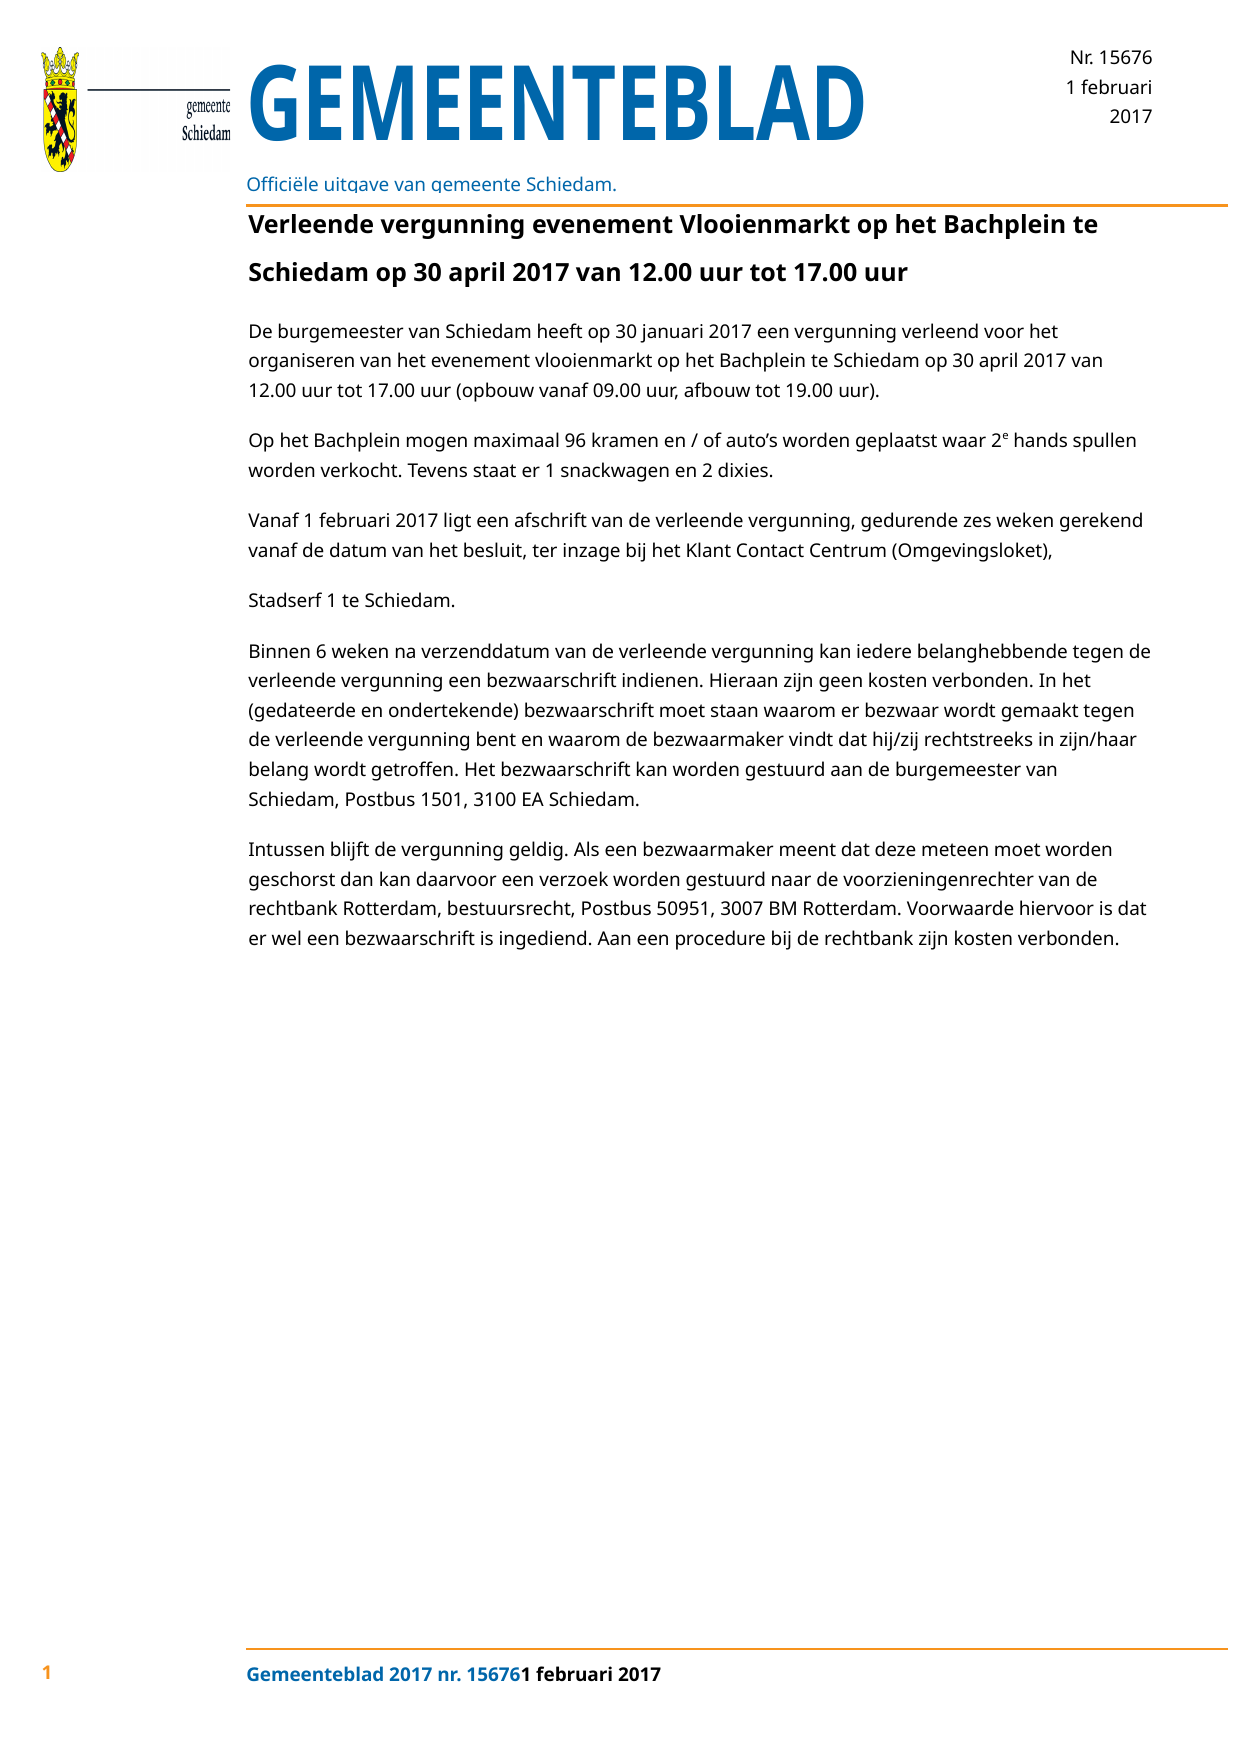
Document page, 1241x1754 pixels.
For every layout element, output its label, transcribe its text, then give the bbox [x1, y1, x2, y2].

text Verleende vergunning evenement Vlooienmarkt op het Bachplein te Schiedam op 30 april 2017 van 12.00 uur tot 17.00 uur [248, 207, 1152, 288]
text Stadserf 1 te Schiedam. [248, 587, 1152, 613]
picture [41, 47, 231, 172]
text Intussen blijft de vergunning geldig. Als een bezwaarmaker meent dat deze meteen moet worden geschorst dan kan daarvoor een verzoek worden gestuurd naar de voorzieningenrechter van de rechtbank Rotterdam, bestuursrecht, Postbus 50951, 3007 BM Rotterdam. Voorwaarde hiervoor is dat er wel een bezwaarschrift is ingediend. Aan een procedure bij de rechtbank zijn kosten verbonden. [248, 836, 1152, 951]
text De burgemeester van Schiedam heeft op 30 januari 2017 een vergunning verleend voor het organiseren van het evenement vlooienmarkt op het Bachplein te Schiedam op 30 april 2017 van 12.00 uur tot 17.00 uur (opbouw vanaf 09.00 uur, afbouw tot 19.00 uur). [248, 318, 1152, 403]
text Binnen 6 weken na verzenddatum van de verleende vergunning kan iedere belanghebbende tegen de verleende vergunning een bezwaarschrift indienen. Hieraan zijn geen kosten verbonden. In het (gedateerde en ondertekende) bezwaarschrift moet staan waarom er bezwaar wordt gemaakt tegen de verleende vergunning bent en waarom de bezwaarmaker vindt dat hij/zij rechtstreeks in zijn/haar belang wordt getroffen. Het bezwaarschrift kan worden gestuurd aan de burgemeester van Schiedam, Postbus 1501, 3100 EA Schiedam. [248, 638, 1152, 812]
text Op het Bachplein mogen maximaal 96 kramen en / of auto’s worden geplaatst waar 2e hands spullen worden verkocht. Tevens staat er 1 snackwagen en 2 dixies. [248, 427, 1152, 483]
text Vanaf 1 februari 2017 ligt een afschrift van de verleende vergunning, gedurende zes weken gerekend vanaf de datum van het besluit, ter inzage bij het Klant Contact Centrum (Omgevingsloket), [248, 507, 1152, 563]
